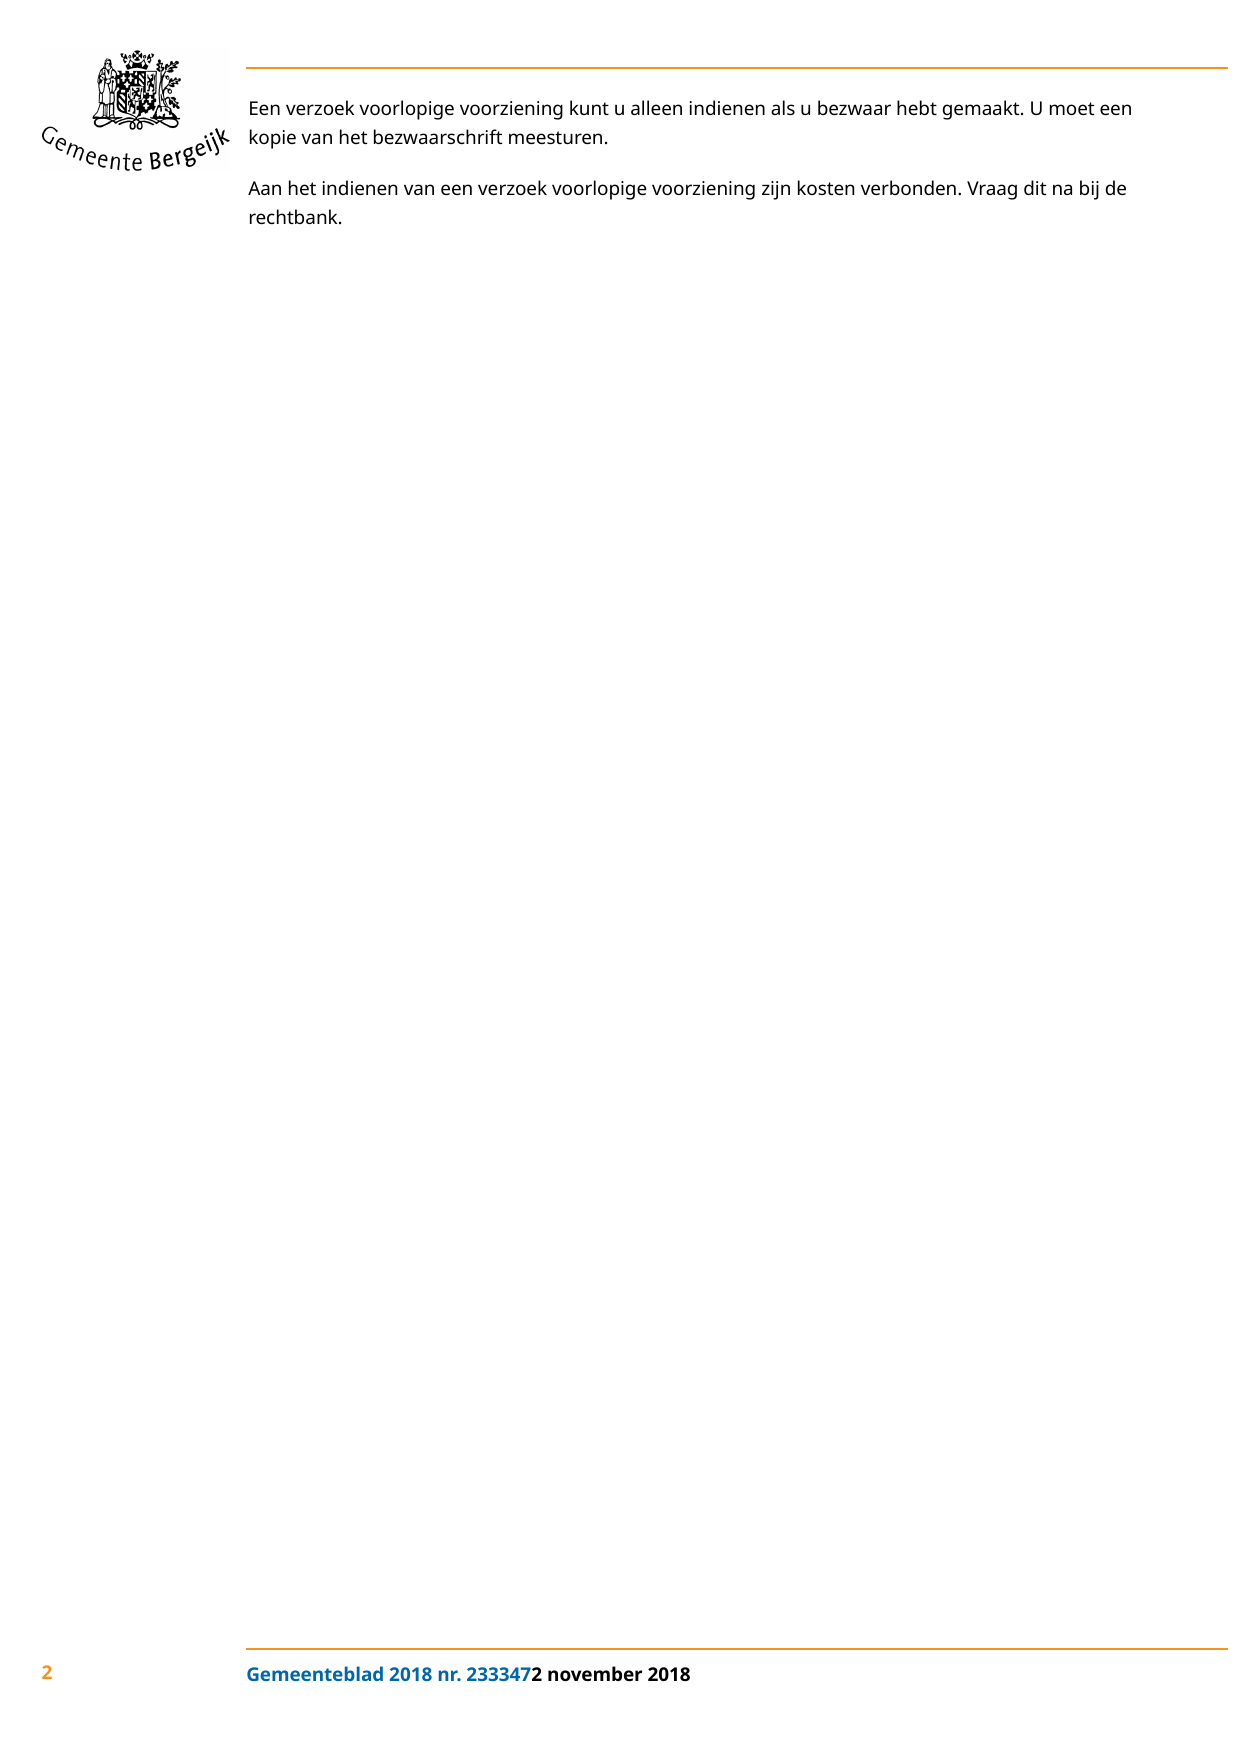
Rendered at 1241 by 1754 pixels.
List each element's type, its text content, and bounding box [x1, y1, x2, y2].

text Een verzoek voorlopige voorziening kunt u alleen indienen als u bezwaar hebt gemaakt. U moet een kopie van het bezwaarschrift meesturen. [248, 95, 1152, 150]
text Aan het indienen van een verzoek voorlopige voorziening zijn kosten verbonden. Vraag dit na bij de rechtbank. [248, 175, 1152, 230]
picture [41, 47, 231, 172]
